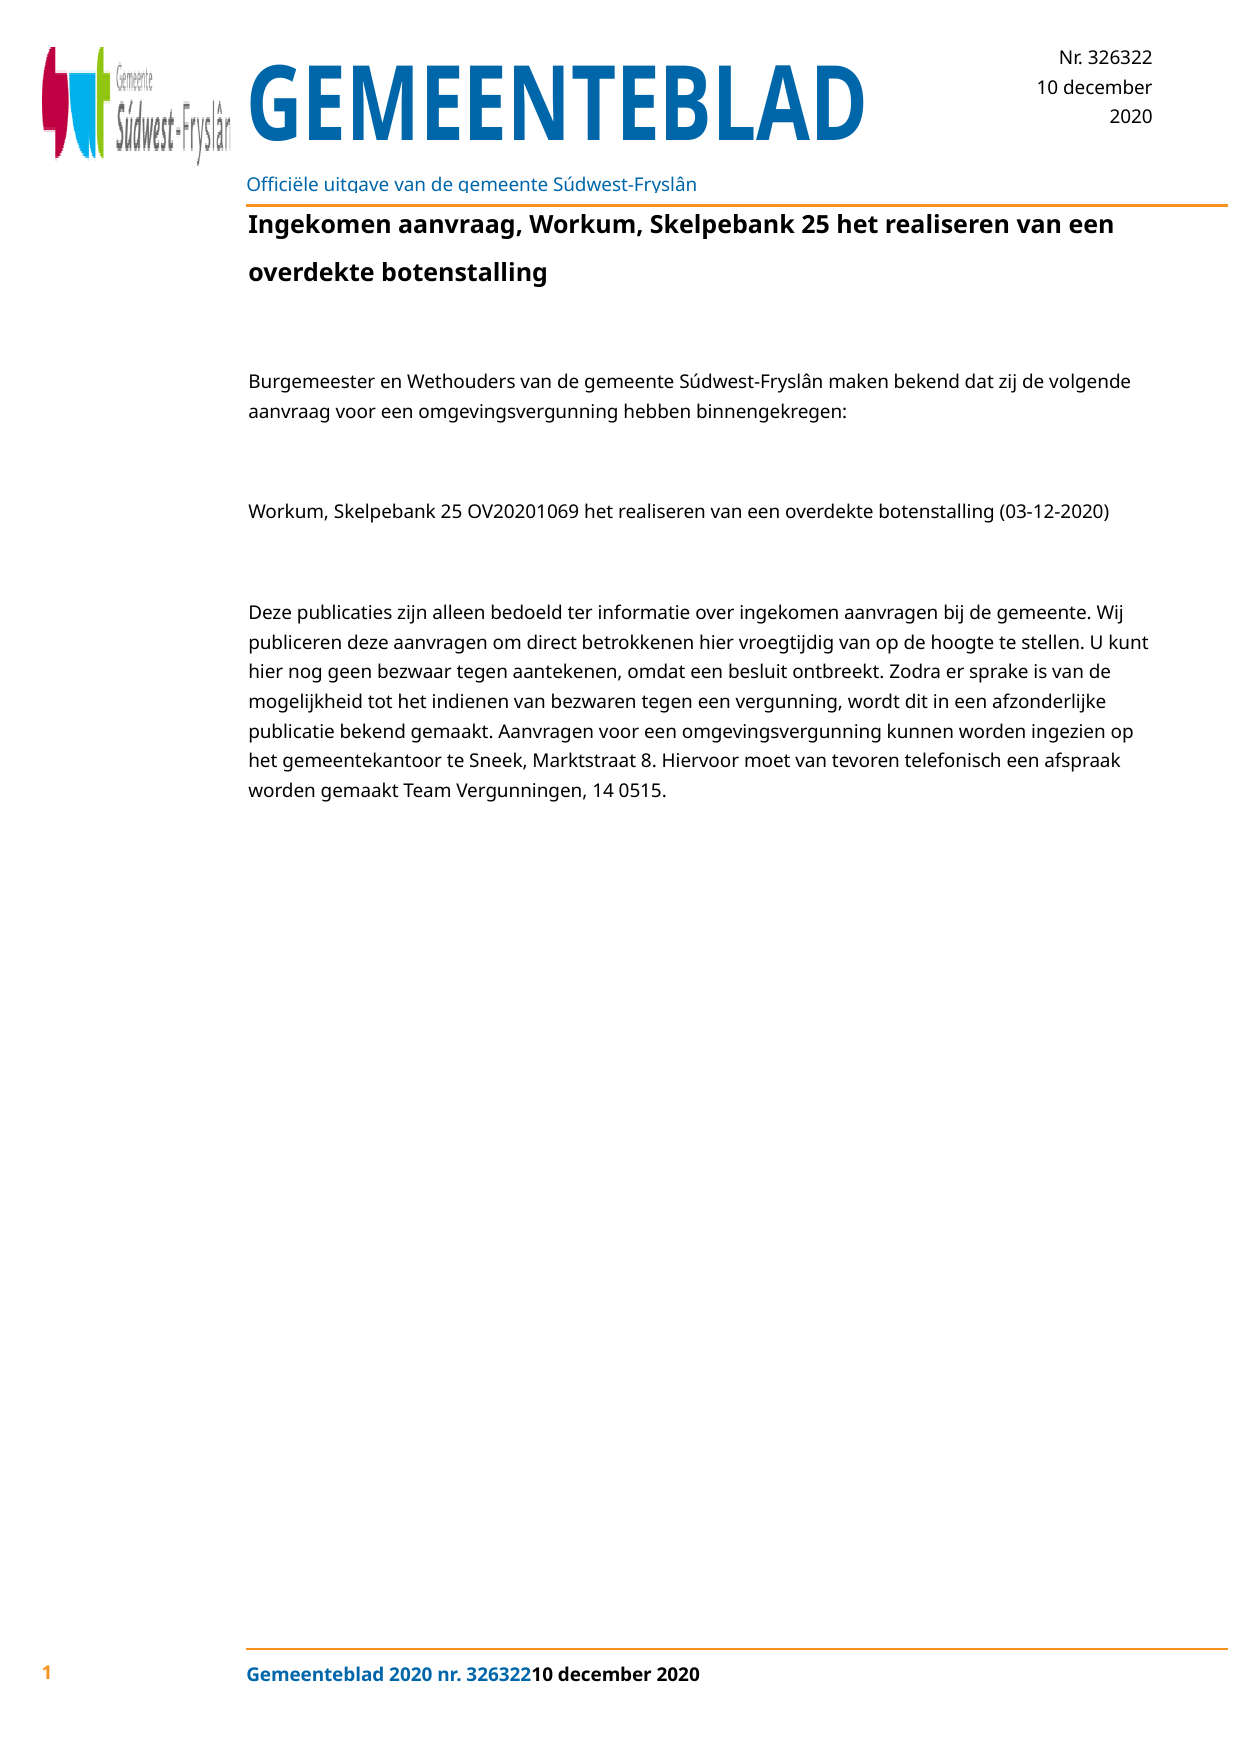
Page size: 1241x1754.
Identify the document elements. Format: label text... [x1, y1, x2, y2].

text Deze publicaties zijn alleen bedoeld ter informatie over ingekomen aanvragen bij de gemeente. Wij publiceren deze aanvragen om direct betrokkenen hier vroegtijdig van op de hoogte te stellen. U kunt hier nog geen bezwaar tegen aantekenen, omdat een besluit ontbreekt. Zodra er sprake is van de mogelijkheid tot het indienen van bezwaren tegen een vergunning, wordt dit in een afzonderlijke publicatie bekend gemaakt. Aanvragen voor een omgevingsvergunning kunnen worden ingezien op het gemeentekantoor te Sneek, Marktstraat 8. Hiervoor moet van tevoren telefonisch een afspraak worden gemaakt Team Vergunningen, 14 0515. [248, 599, 1152, 803]
text Workum, Skelpebank 25 OV20201069 het realiseren van een overdekte botenstalling (03-12-2020) [248, 499, 1152, 524]
picture [41, 47, 231, 172]
text Ingekomen aanvraag, Workum, Skelpebank 25 het realiseren van een overdekte botenstalling [248, 207, 1152, 288]
text Burgemeester en Wethouders van de gemeente Súdwest-Fryslân maken bekend dat zij de volgende aanvraag voor een omgevingsvergunning hebben binnengekregen: [248, 368, 1152, 424]
